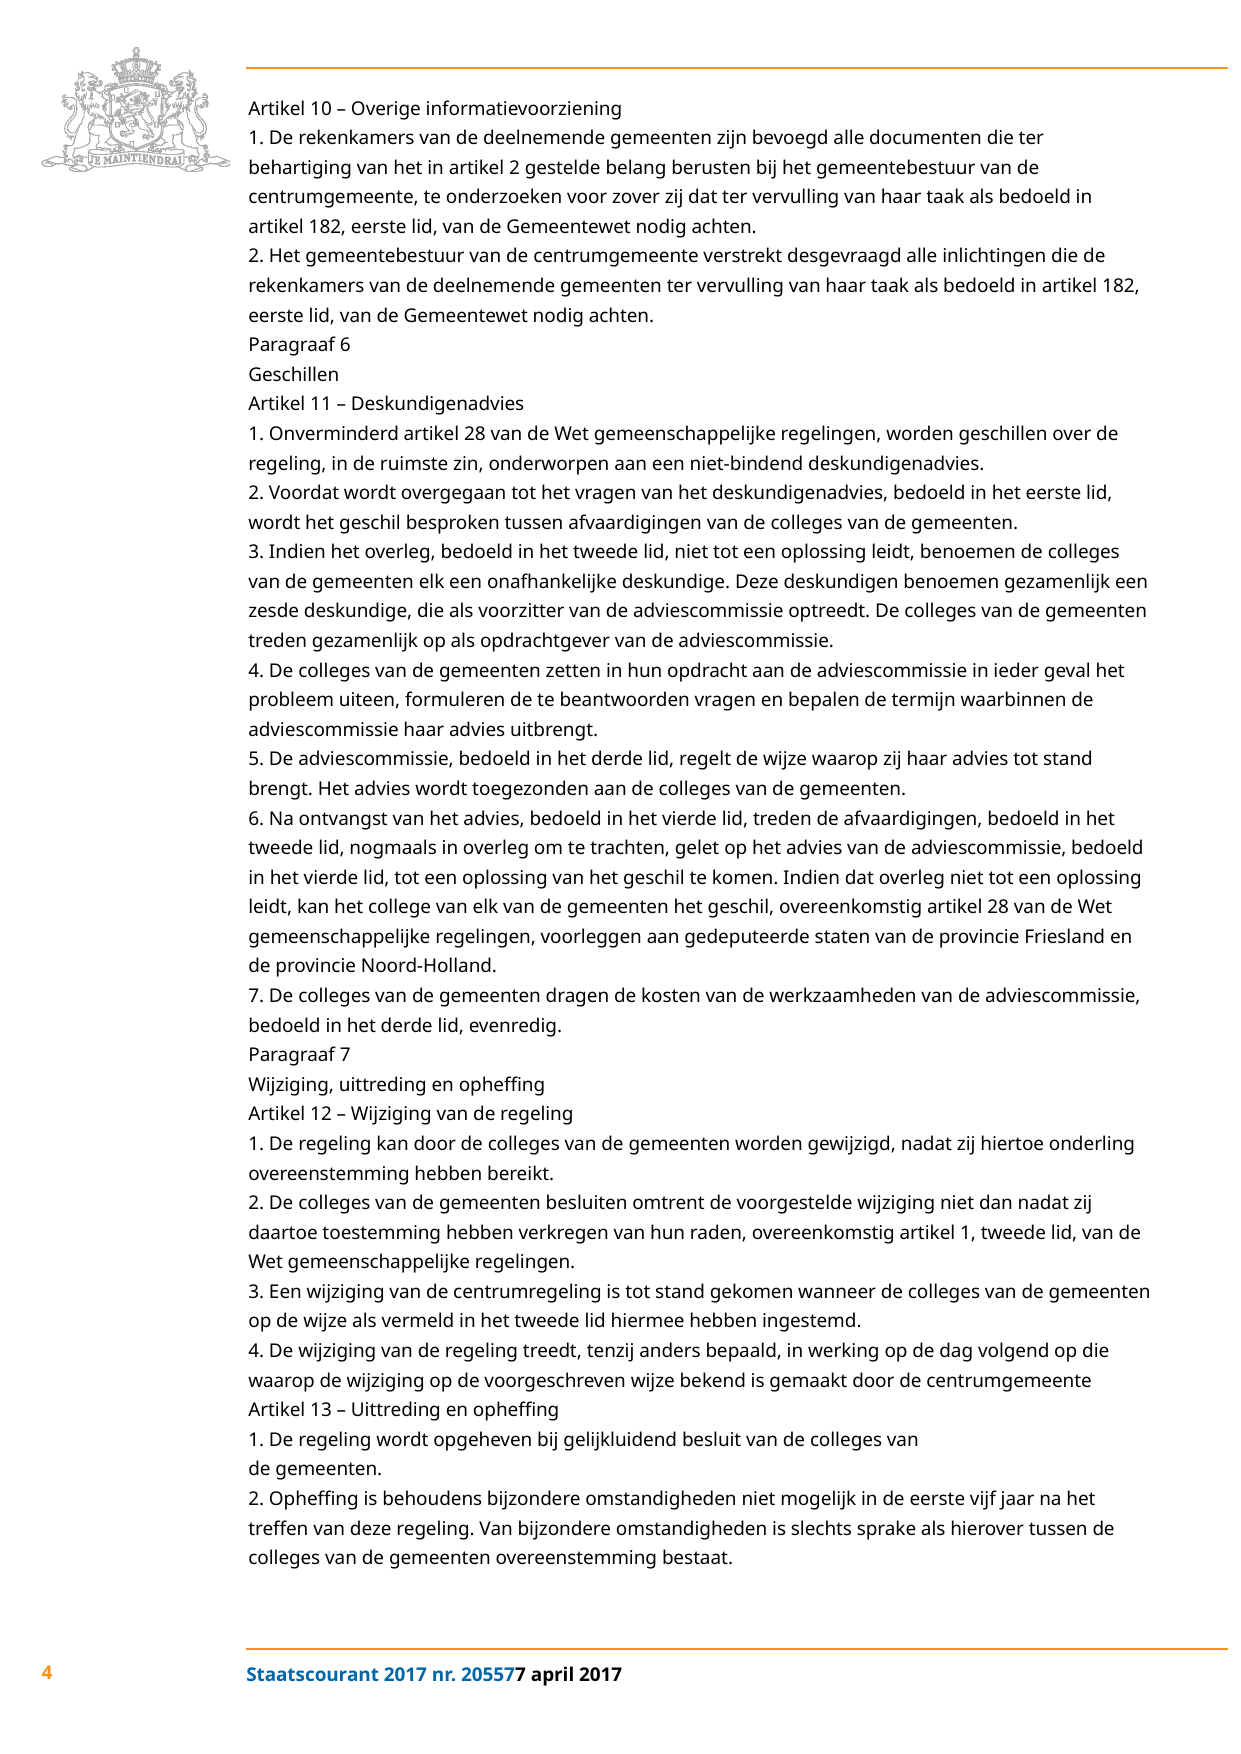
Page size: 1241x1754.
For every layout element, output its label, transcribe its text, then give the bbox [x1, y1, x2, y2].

text 2. Voordat wordt overgegaan tot het vragen van het deskundigenadvies, bedoeld in het eerste lid, wordt het geschil besproken tussen afvaardigingen van de colleges van de gemeenten. [248, 479, 1152, 535]
text Artikel 11 – Deskundigenadvies [248, 391, 1152, 416]
text 5. De adviescommissie, bedoeld in het derde lid, regelt de wijze waarop zij haar advies tot stand brengt. Het advies wordt toegezonden aan de colleges van de gemeenten. [248, 746, 1152, 801]
text Paragraaf 6 [248, 331, 1152, 357]
text 1. De regeling kan door de colleges van de gemeenten worden gewijzigd, nadat zij hiertoe onderling overeenstemming hebben bereikt. [248, 1130, 1152, 1186]
text de gemeenten. [248, 1456, 1152, 1481]
text 1. De regeling wordt opgeheven bij gelijkluidend besluit van de colleges van [248, 1426, 1152, 1452]
text 6. Na ontvangst van het advies, bedoeld in het vierde lid, treden de afvaardigingen, bedoeld in het tweede lid, nogmaals in overleg om te trachten, gelet op het advies van de adviescommissie, bedoeld in het vierde lid, tot een oplossing van het geschil te komen. Indien dat overleg niet tot een oplossing leidt, kan het college van elk van de gemeenten het geschil, overeenkomstig artikel 28 van de Wet gemeenschappelijke regelingen, voorleggen aan gedeputeerde staten van de provincie Friesland en de provincie Noord-Holland. [248, 805, 1152, 978]
text Artikel 13 – Uittreding en opheffing [248, 1396, 1152, 1422]
text 2. Het gemeentebestuur van de centrumgemeente verstrekt desgevraagd alle inlichtingen die de rekenkamers van de deelnemende gemeenten ter vervulling van haar taak als bedoeld in artikel 182, eerste lid, van de Gemeentewet nodig achten. [248, 243, 1152, 328]
text Artikel 12 – Wijziging van de regeling [248, 1101, 1152, 1126]
text 3. Een wijziging van de centrumregeling is tot stand gekomen wanneer de colleges van de gemeenten op de wijze als vermeld in het tweede lid hiermee hebben ingestemd. [248, 1278, 1152, 1333]
text 2. De colleges van de gemeenten besluiten omtrent de voorgestelde wijziging niet dan nadat zij daartoe toestemming hebben verkregen van hun raden, overeenkomstig artikel 1, tweede lid, van de Wet gemeenschappelijke regelingen. [248, 1189, 1152, 1274]
text 4. De wijziging van de regeling treedt, tenzij anders bepaald, in werking op de dag volgend op die waarop de wijziging op de voorgeschreven wijze bekend is gemaakt door de centrumgemeente [248, 1337, 1152, 1393]
text 1. Onverminderd artikel 28 van de Wet gemeenschappelijke regelingen, worden geschillen over de regeling, in de ruimste zin, onderworpen aan een niet-bindend deskundigenadvies. [248, 420, 1152, 476]
text Geschillen [248, 361, 1152, 387]
text 3. Indien het overleg, bedoeld in het tweede lid, niet tot een oplossing leidt, benoemen de colleges van de gemeenten elk een onafhankelijke deskundige. Deze deskundigen benoemen gezamenlijk een zesde deskundige, die als voorzitter van de adviescommissie optreedt. De colleges van de gemeenten treden gezamenlijk op als opdrachtgever van de adviescommissie. [248, 538, 1152, 653]
picture [41, 47, 231, 172]
text 2. Opheffing is behoudens bijzondere omstandigheden niet mogelijk in de eerste vijf jaar na het treffen van deze regeling. Van bijzondere omstandigheden is slechts sprake als hierover tussen de colleges van de gemeenten overeenstemming bestaat. [248, 1485, 1152, 1570]
text 4. De colleges van de gemeenten zetten in hun opdracht aan de adviescommissie in ieder geval het probleem uiteen, formuleren de te beantwoorden vragen en bepalen de termijn waarbinnen de adviescommissie haar advies uitbrengt. [248, 657, 1152, 742]
text 1. De rekenkamers van de deelnemende gemeenten zijn bevoegd alle documenten die ter behartiging van het in artikel 2 gestelde belang berusten bij het gemeentebestuur van de centrumgemeente, te onderzoeken voor zover zij dat ter vervulling van haar taak als bedoeld in artikel 182, eerste lid, van de Gemeentewet nodig achten. [248, 124, 1152, 239]
text Paragraaf 7 [248, 1041, 1152, 1067]
text Wijziging, uittreding en opheffing [248, 1071, 1152, 1097]
text 7. De colleges van de gemeenten dragen de kosten van de werkzaamheden van de adviescommissie, bedoeld in het derde lid, evenredig. [248, 982, 1152, 1038]
text Artikel 10 – Overige informatievoorziening [248, 95, 1152, 121]
